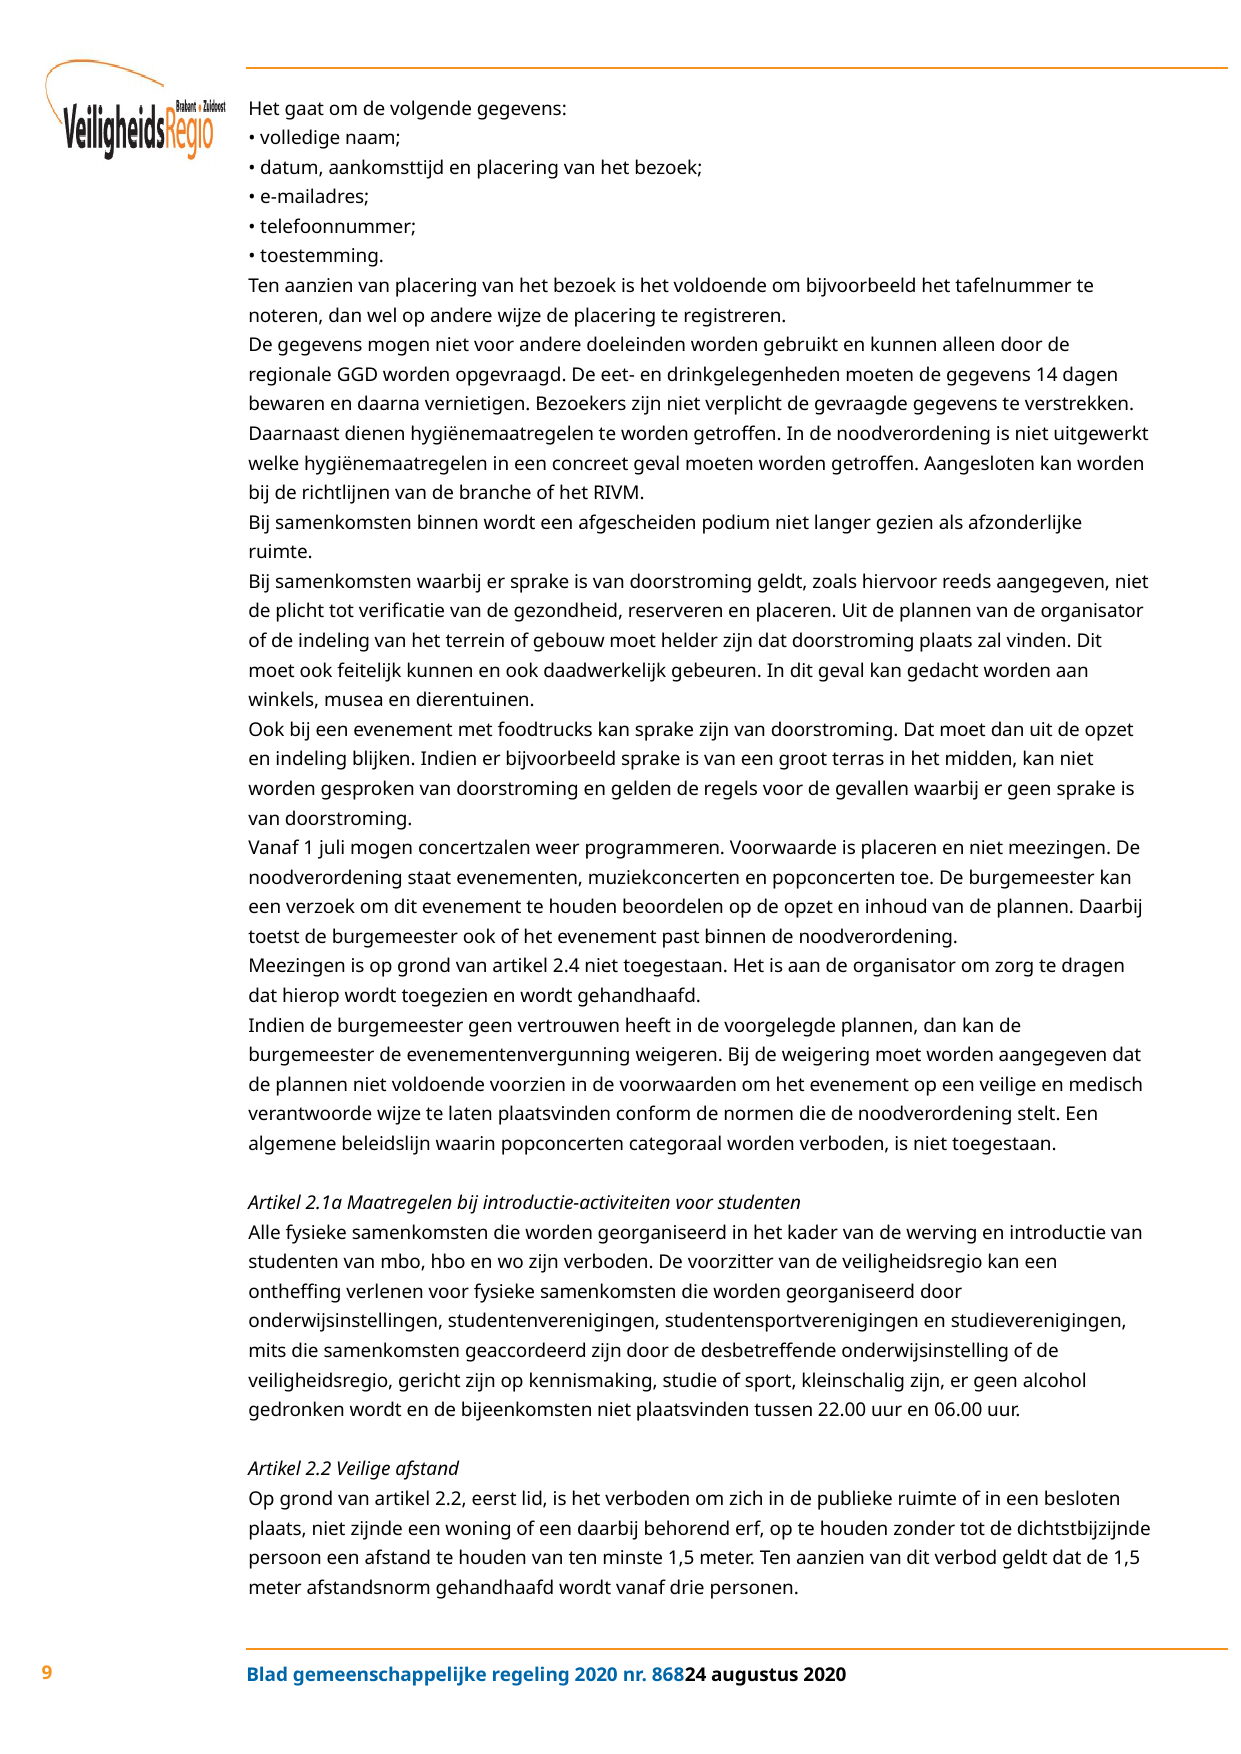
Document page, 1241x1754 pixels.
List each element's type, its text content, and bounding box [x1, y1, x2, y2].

text • e-mailadres; [248, 183, 1152, 209]
text Bij samenkomsten binnen wordt een afgescheiden podium niet langer gezien als afzonderlijke ruimte. [248, 509, 1152, 564]
text Bij samenkomsten waarbij er sprake is van doorstroming geldt, zoals hiervoor reeds aangegeven, niet de plicht tot verificatie van de gezondheid, reserveren en placeren. Uit de plannen van de organisator of de indeling van het terrein of gebouw moet helder zijn dat doorstroming plaats zal vinden. Dit moet ook feitelijk kunnen en ook daadwerkelijk gebeuren. In dit geval kan gedacht worden aan winkels, musea en dierentuinen. [248, 568, 1152, 712]
text • datum, aankomsttijd en placering van het bezoek; [248, 154, 1152, 180]
text Daarnaast dienen hygiënemaatregelen te worden getroffen. In de noodverordening is niet uitgewerkt welke hygiënemaatregelen in een concreet geval moeten worden getroffen. Aangesloten kan worden bij de richtlijnen van de branche of het RIVM. [248, 420, 1152, 505]
text Vanaf 1 juli mogen concertzalen weer programmeren. Voorwaarde is placeren en niet meezingen. De noodverordening staat evenementen, muziekconcerten en popconcerten toe. De burgemeester kan een verzoek om dit evenement te houden beoordelen op de opzet en inhoud van de plannen. Daarbij toetst de burgemeester ook of het evenement past binnen de noodverordening. [248, 834, 1152, 949]
text Artikel 2.1a Maatregelen bij introductie-activiteiten voor studenten [248, 1189, 1152, 1215]
text Artikel 2.2 Veilige afstand [248, 1456, 1152, 1481]
picture [41, 47, 231, 172]
text Ten aanzien van placering van het bezoek is het voldoende om bijvoorbeeld het tafelnummer te noteren, dan wel op andere wijze de placering te registreren. [248, 272, 1152, 328]
text Op grond van artikel 2.2, eerst lid, is het verboden om zich in de publieke ruimte of in een besloten plaats, niet zijnde een woning of een daarbij behorend erf, op te houden zonder tot de dichtstbijzijnde persoon een afstand te houden van ten minste 1,5 meter. Ten aanzien van dit verbod geldt dat de 1,5 meter afstandsnorm gehandhaafd wordt vanaf drie personen. [248, 1485, 1152, 1600]
text Ook bij een evenement met foodtrucks kan sprake zijn van doorstroming. Dat moet dan uit de opzet en indeling blijken. Indien er bijvoorbeeld sprake is van een groot terras in het midden, kan niet worden gesproken van doorstroming en gelden de regels voor de gevallen waarbij er geen sprake is van doorstroming. [248, 716, 1152, 831]
text Alle fysieke samenkomsten die worden georganiseerd in het kader van de werving en introductie van studenten van mbo, hbo en wo zijn verboden. De voorzitter van de veiligheidsregio kan een ontheffing verlenen voor fysieke samenkomsten die worden georganiseerd door onderwijsinstellingen, studentenverenigingen, studentensportverenigingen en studieverenigingen, mits die samenkomsten geaccordeerd zijn door de desbetreffende onderwijsinstelling of de veiligheidsregio, gericht zijn op kennismaking, studie of sport, kleinschalig zijn, er geen alcohol gedronken wordt en de bijeenkomsten niet plaatsvinden tussen 22.00 uur en 06.00 uur. [248, 1219, 1152, 1422]
text Indien de burgemeester geen vertrouwen heeft in de voorgelegde plannen, dan kan de burgemeester de evenementenvergunning weigeren. Bij de weigering moet worden aangegeven dat de plannen niet voldoende voorzien in de voorwaarden om het evenement op een veilige en medisch verantwoorde wijze te laten plaatsvinden conform de normen die de noodverordening stelt. Een algemene beleidslijn waarin popconcerten categoraal worden verboden, is niet toegestaan. [248, 1012, 1152, 1156]
text De gegevens mogen niet voor andere doeleinden worden gebruikt en kunnen alleen door de regionale GGD worden opgevraagd. De eet- en drinkgelegenheden moeten de gegevens 14 dagen bewaren en daarna vernietigen. Bezoekers zijn niet verplicht de gevraagde gegevens te verstrekken. [248, 331, 1152, 416]
text • volledige naam; [248, 124, 1152, 150]
text • toestemming. [248, 243, 1152, 268]
text • telefoonnummer; [248, 213, 1152, 239]
text Het gaat om de volgende gegevens: [248, 95, 1152, 121]
text Meezingen is op grond van artikel 2.4 niet toegestaan. Het is aan de organisator om zorg te dragen dat hierop wordt toegezien en wordt gehandhaafd. [248, 953, 1152, 1008]
